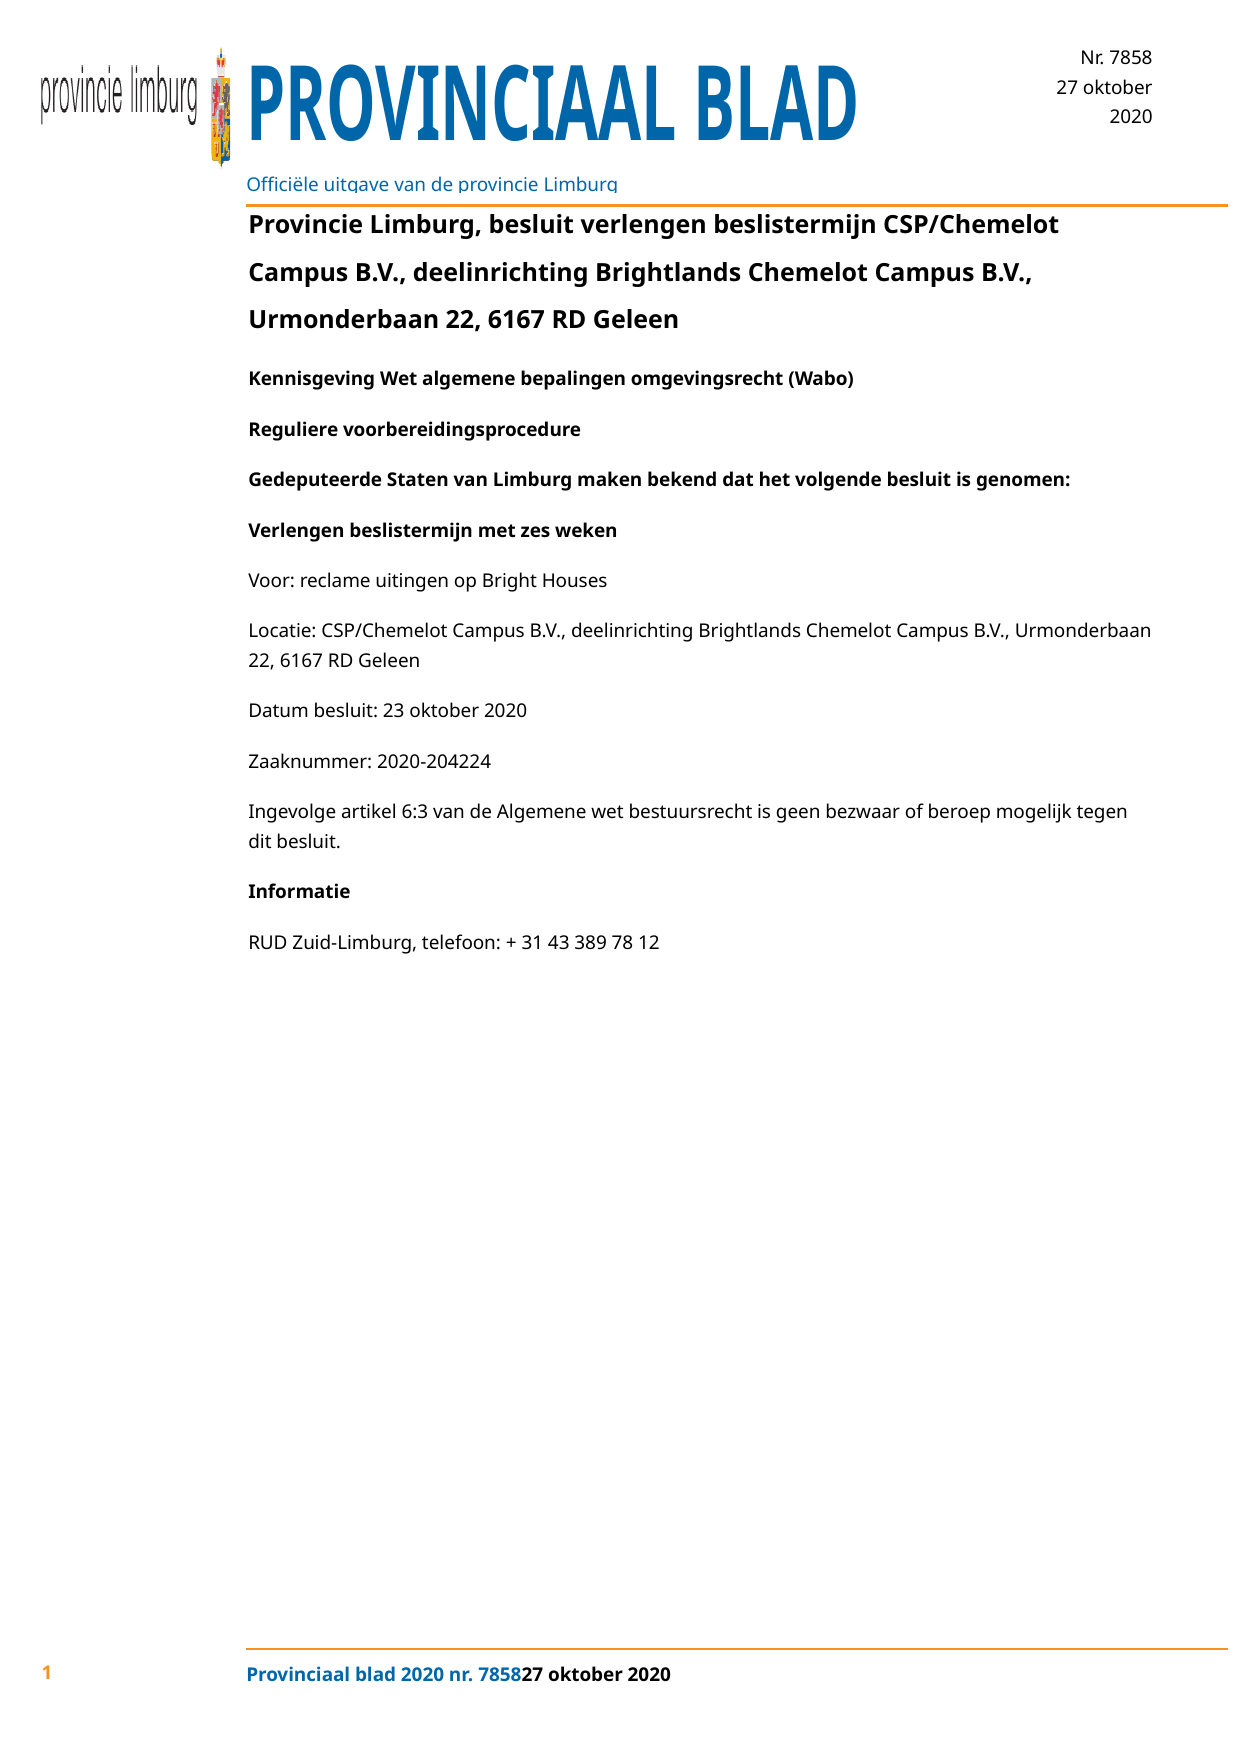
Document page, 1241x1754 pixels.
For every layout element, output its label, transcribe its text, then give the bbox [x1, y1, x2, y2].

text RUD Zuid-Limburg, telefoon: + 31 43 389 78 12 [248, 929, 1152, 954]
text Zaaknummer: 2020-204224 [248, 748, 1152, 774]
text Kennisgeving Wet algemene bepalingen omgevingsrecht (Wabo) [248, 366, 1152, 391]
text Voor: reclame uitingen op Bright Houses [248, 567, 1152, 593]
text Provincie Limburg, besluit verlengen beslistermijn CSP/Chemelot Campus B.V., deelinrichting Brightlands Chemelot Campus B.V., Urmonderbaan 22, 6167 RD Geleen [248, 207, 1152, 336]
text Ingevolge artikel 6:3 van de Algemene wet bestuursrecht is geen bezwaar of beroep mogelijk tegen dit besluit. [248, 798, 1152, 854]
picture [41, 47, 231, 172]
text Datum besluit: 23 oktober 2020 [248, 698, 1152, 723]
text Verlengen beslistermijn met zes weken [248, 517, 1152, 542]
text Reguliere voorbereidingsprocedure [248, 416, 1152, 442]
text Locatie: CSP/Chemelot Campus B.V., deelinrichting Brightlands Chemelot Campus B.V., Urmonderbaan 22, 6167 RD Geleen [248, 618, 1152, 673]
text Informatie [248, 878, 1152, 904]
text Gedeputeerde Staten van Limburg maken bekend dat het volgende besluit is genomen: [248, 466, 1152, 492]
